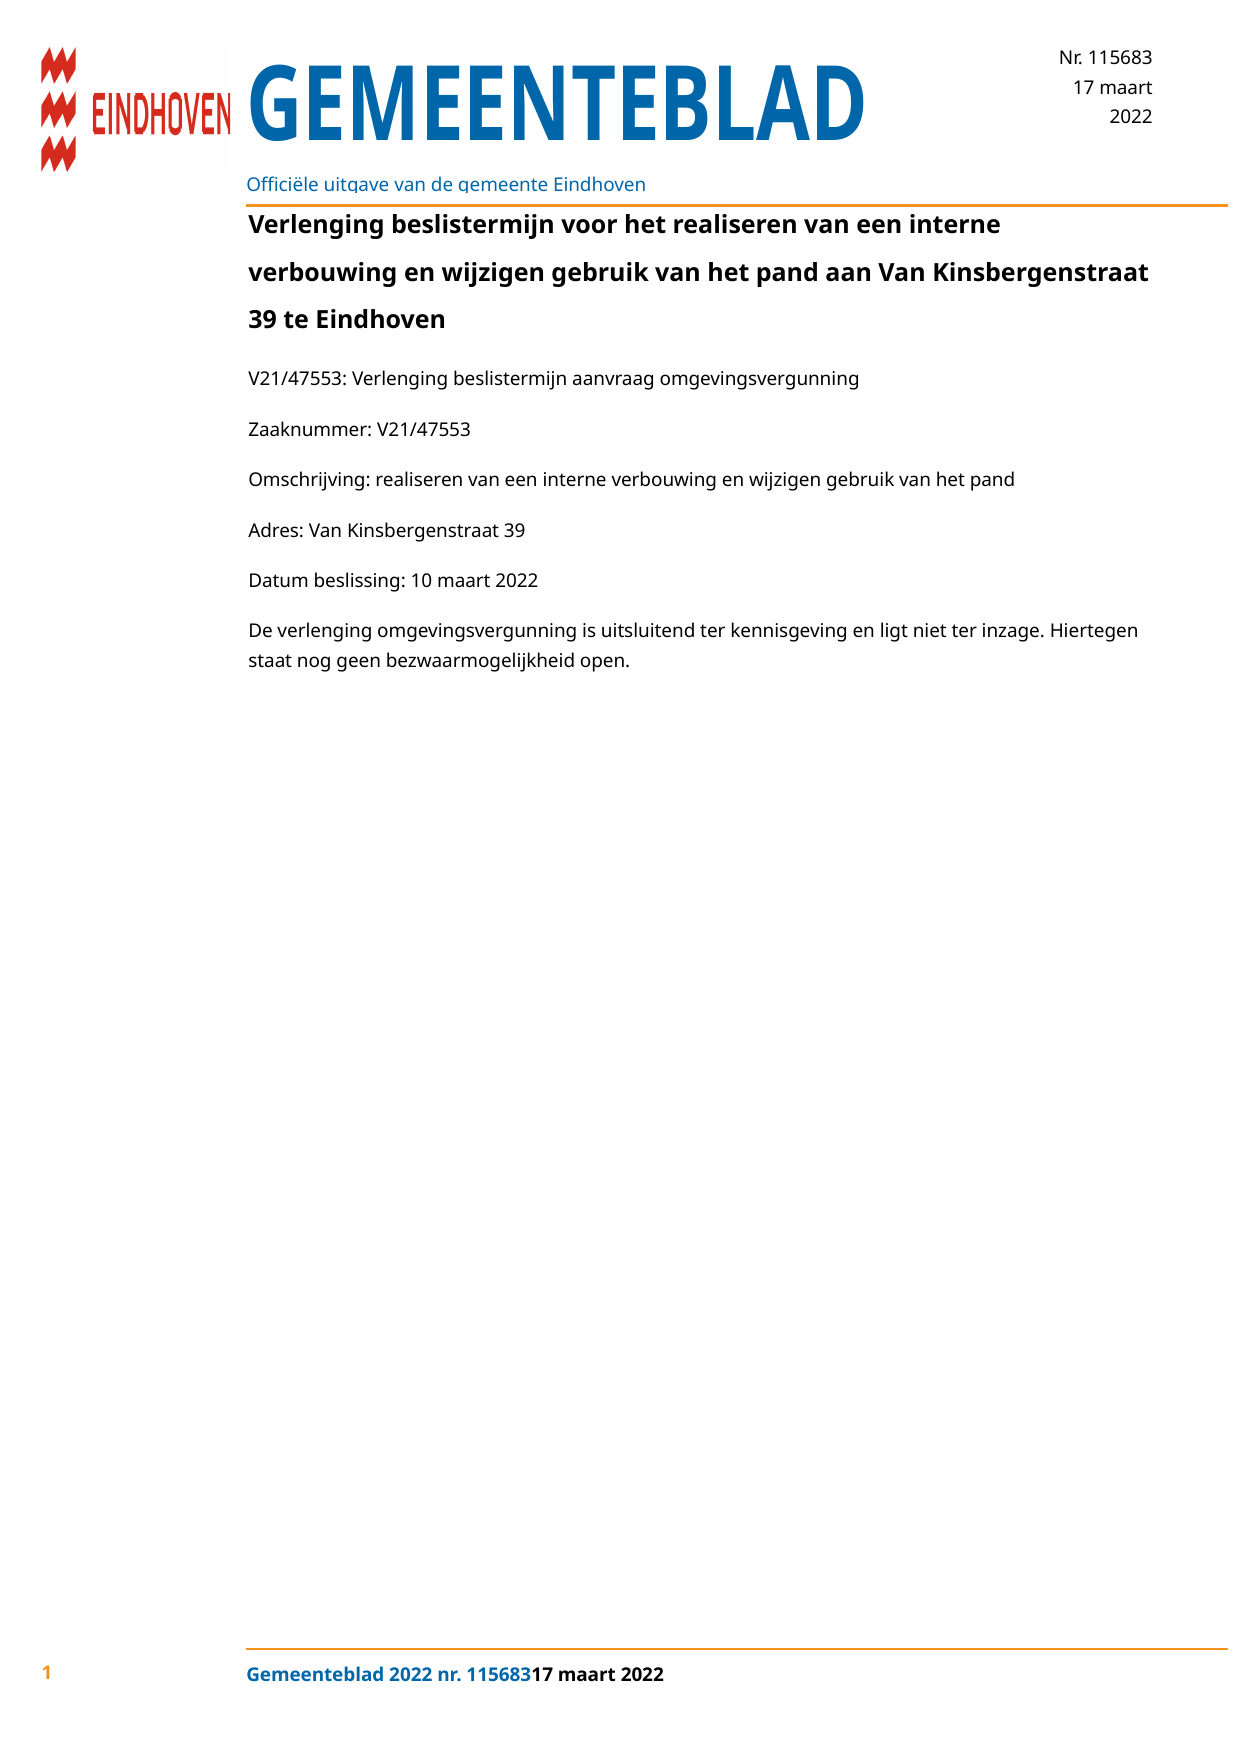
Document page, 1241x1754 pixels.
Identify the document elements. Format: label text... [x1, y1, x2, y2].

text Verlenging beslistermijn voor het realiseren van een interne verbouwing en wijzigen gebruik van het pand aan Van Kinsbergenstraat 39 te Eindhoven [248, 207, 1152, 336]
text Zaaknummer: V21/47553 [248, 416, 1152, 442]
text Datum beslissing: 10 maart 2022 [248, 567, 1152, 593]
text Adres: Van Kinsbergenstraat 39 [248, 517, 1152, 542]
text Omschrijving: realiseren van een interne verbouwing en wijzigen gebruik van het pand [248, 466, 1152, 492]
picture [41, 47, 231, 172]
text De verlenging omgevingsvergunning is uitsluitend ter kennisgeving en ligt niet ter inzage. Hiertegen staat nog geen bezwaarmogelijkheid open. [248, 618, 1152, 673]
text V21/47553: Verlenging beslistermijn aanvraag omgevingsvergunning [248, 366, 1152, 391]
